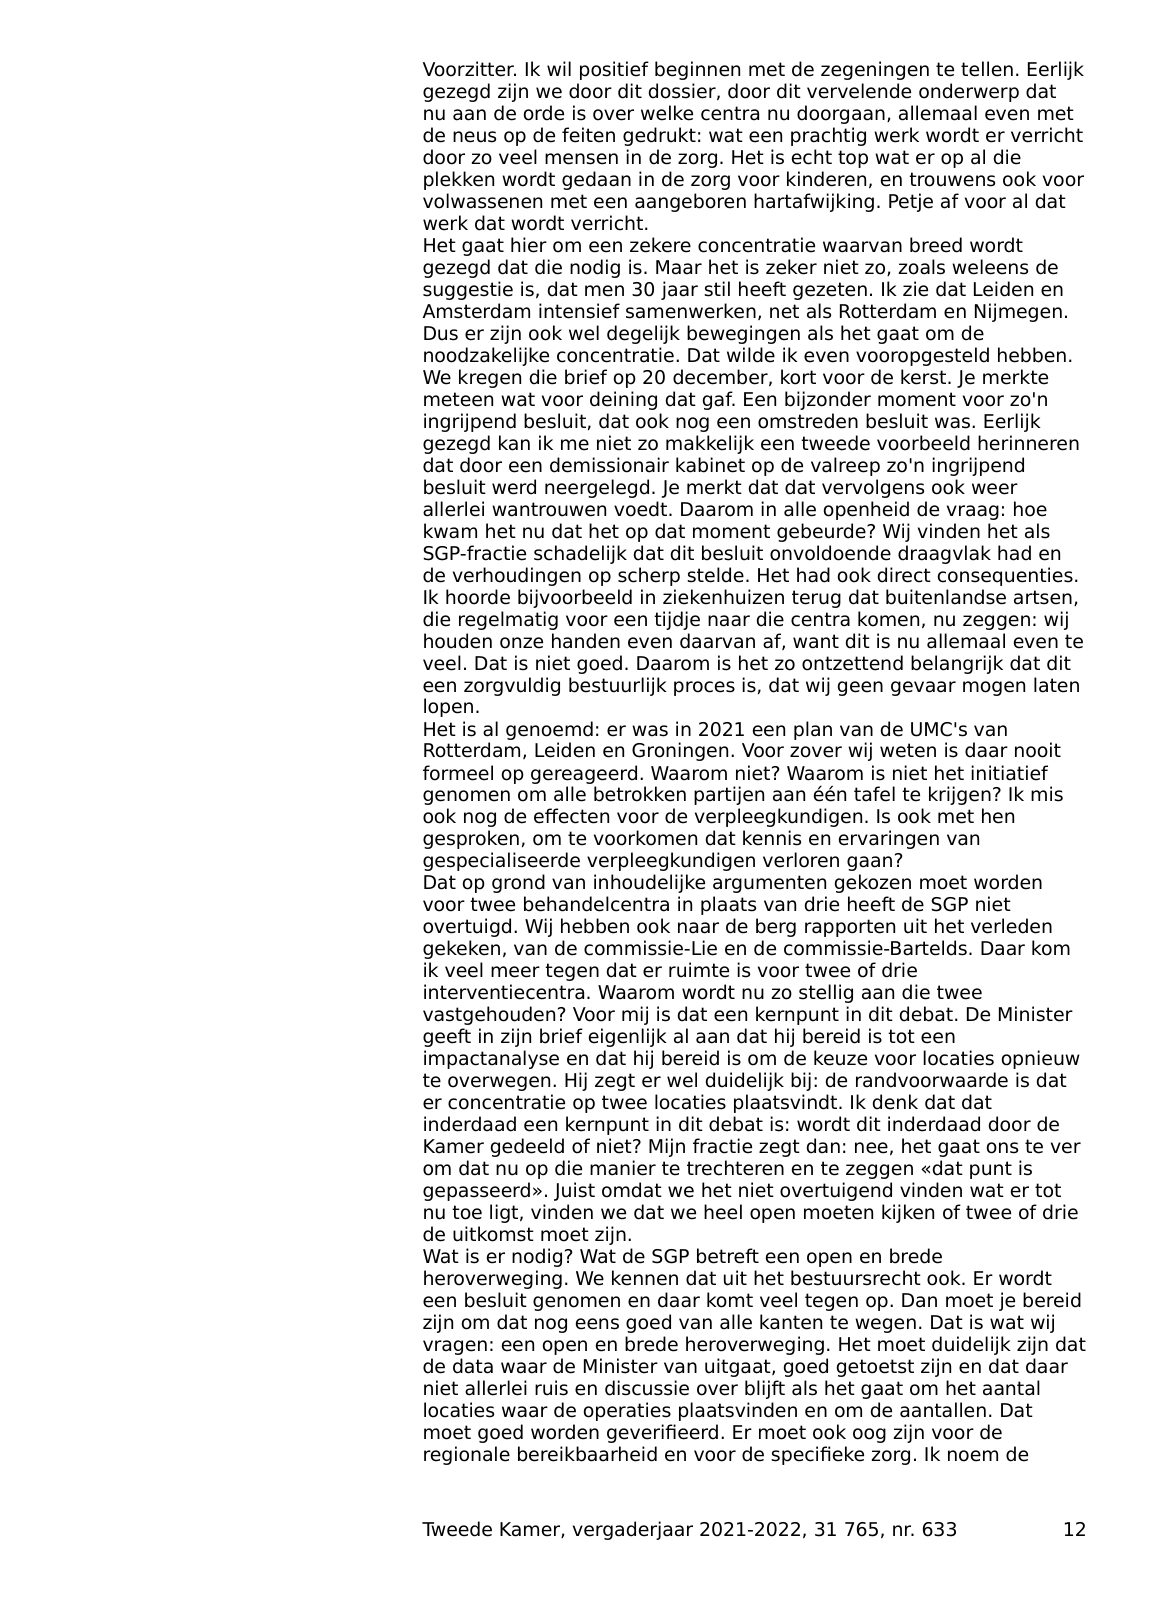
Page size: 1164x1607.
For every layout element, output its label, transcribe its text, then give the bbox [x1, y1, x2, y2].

text Dat op grond van inhoudelijke argumenten gekozen moet worden voor twee behandelcentra in plaats van drie heeft de SGP niet overtuigd. Wij hebben ook naar de berg rapporten uit het verleden gekeken, van de commissie-Lie en de commissie-Bartelds. Daar kom ik veel meer tegen dat er ruimte is voor twee of drie interventiecentra. Waarom wordt nu zo stellig aan die twee vastgehouden? Voor mij is dat een kernpunt in dit debat. De Minister geeft in zijn brief eigenlijk al aan dat hij bereid is tot een impactanalyse en dat hij bereid is om de keuze voor locaties opnieuw te overwegen. Hij zegt er wel duidelijk bij: de randvoorwaarde is dat er concentratie op twee locaties plaatsvindt. Ik denk dat dat inderdaad een kernpunt in dit debat is: wordt dit inderdaad door de Kamer gedeeld of niet? Mijn fractie zegt dan: nee, het gaat ons te ver om dat nu op die manier te trechteren en te zeggen «dat punt is gepasseerd». Juist omdat we het niet overtuigend vinden wat er tot nu toe ligt, vinden we dat we heel open moeten kijken of twee of drie de uitkomst moet zijn. [422, 872, 1087, 1246]
text Wat is er nodig? Wat de SGP betreft een open en brede heroverweging. We kennen dat uit het bestuursrecht ook. Er wordt een besluit genomen en daar komt veel tegen op. Dan moet je bereid zijn om dat nog eens goed van alle kanten te wegen. Dat is wat wij vragen: een open en brede heroverweging. Het moet duidelijk zijn dat de data waar de Minister van uitgaat, goed getoetst zijn en dat daar niet allerlei ruis en discussie over blijft als het gaat om het aantal locaties waar de operaties plaatsvinden en om de aantallen. Dat moet goed worden geverifieerd. Er moet ook oog zijn voor de regionale bereikbaarheid en voor de specifieke zorg. Ik noem de [422, 1246, 1087, 1466]
text We kregen die brief op 20 december, kort voor de kerst. Je merkte meteen wat voor deining dat gaf. Een bijzonder moment voor zo'n ingrijpend besluit, dat ook nog een omstreden besluit was. Eerlijk gezegd kan ik me niet zo makkelijk een tweede voorbeeld herinneren dat door een demissionair kabinet op de valreep zo'n ingrijpend besluit werd neergelegd. Je merkt dat dat vervolgens ook weer allerlei wantrouwen voedt. Daarom in alle openheid de vraag: hoe kwam het nu dat het op dat moment gebeurde? Wij vinden het als SGP-fractie schadelijk dat dit besluit onvoldoende draagvlak had en de verhoudingen op scherp stelde. Het had ook direct consequenties. Ik hoorde bijvoorbeeld in ziekenhuizen terug dat buitenlandse artsen, die regelmatig voor een tijdje naar die centra komen, nu zeggen: wij houden onze handen even daarvan af, want dit is nu allemaal even te veel. Dat is niet goed. Daarom is het zo ontzettend belangrijk dat dit een zorgvuldig bestuurlijk proces is, dat wij geen gevaar mogen laten lopen. [422, 367, 1087, 718]
text Voorzitter. Ik wil positief beginnen met de zegeningen te tellen. Eerlijk gezegd zijn we door dit dossier, door dit vervelende onderwerp dat nu aan de orde is over welke centra nu doorgaan, allemaal even met de neus op de feiten gedrukt: wat een prachtig werk wordt er verricht door zo veel mensen in de zorg. Het is echt top wat er op al die plekken wordt gedaan in de zorg voor kinderen, en trouwens ook voor volwassenen met een aangeboren hartafwijking. Petje af voor al dat werk dat wordt verricht. [422, 59, 1087, 235]
text Het gaat hier om een zekere concentratie waarvan breed wordt gezegd dat die nodig is. Maar het is zeker niet zo, zoals weleens de suggestie is, dat men 30 jaar stil heeft gezeten. Ik zie dat Leiden en Amsterdam intensief samenwerken, net als Rotterdam en Nijmegen. Dus er zijn ook wel degelijk bewegingen als het gaat om de noodzakelijke concentratie. Dat wilde ik even vooropgesteld hebben. [422, 235, 1087, 367]
text Het is al genoemd: er was in 2021 een plan van de UMC's van Rotterdam, Leiden en Groningen. Voor zover wij weten is daar nooit formeel op gereageerd. Waarom niet? Waarom is niet het initiatief genomen om alle betrokken partijen aan één tafel te krijgen? Ik mis ook nog de effecten voor de verpleegkundigen. Is ook met hen gesproken, om te voorkomen dat kennis en ervaringen van gespecialiseerde verpleegkundigen verloren gaan? [422, 718, 1087, 872]
